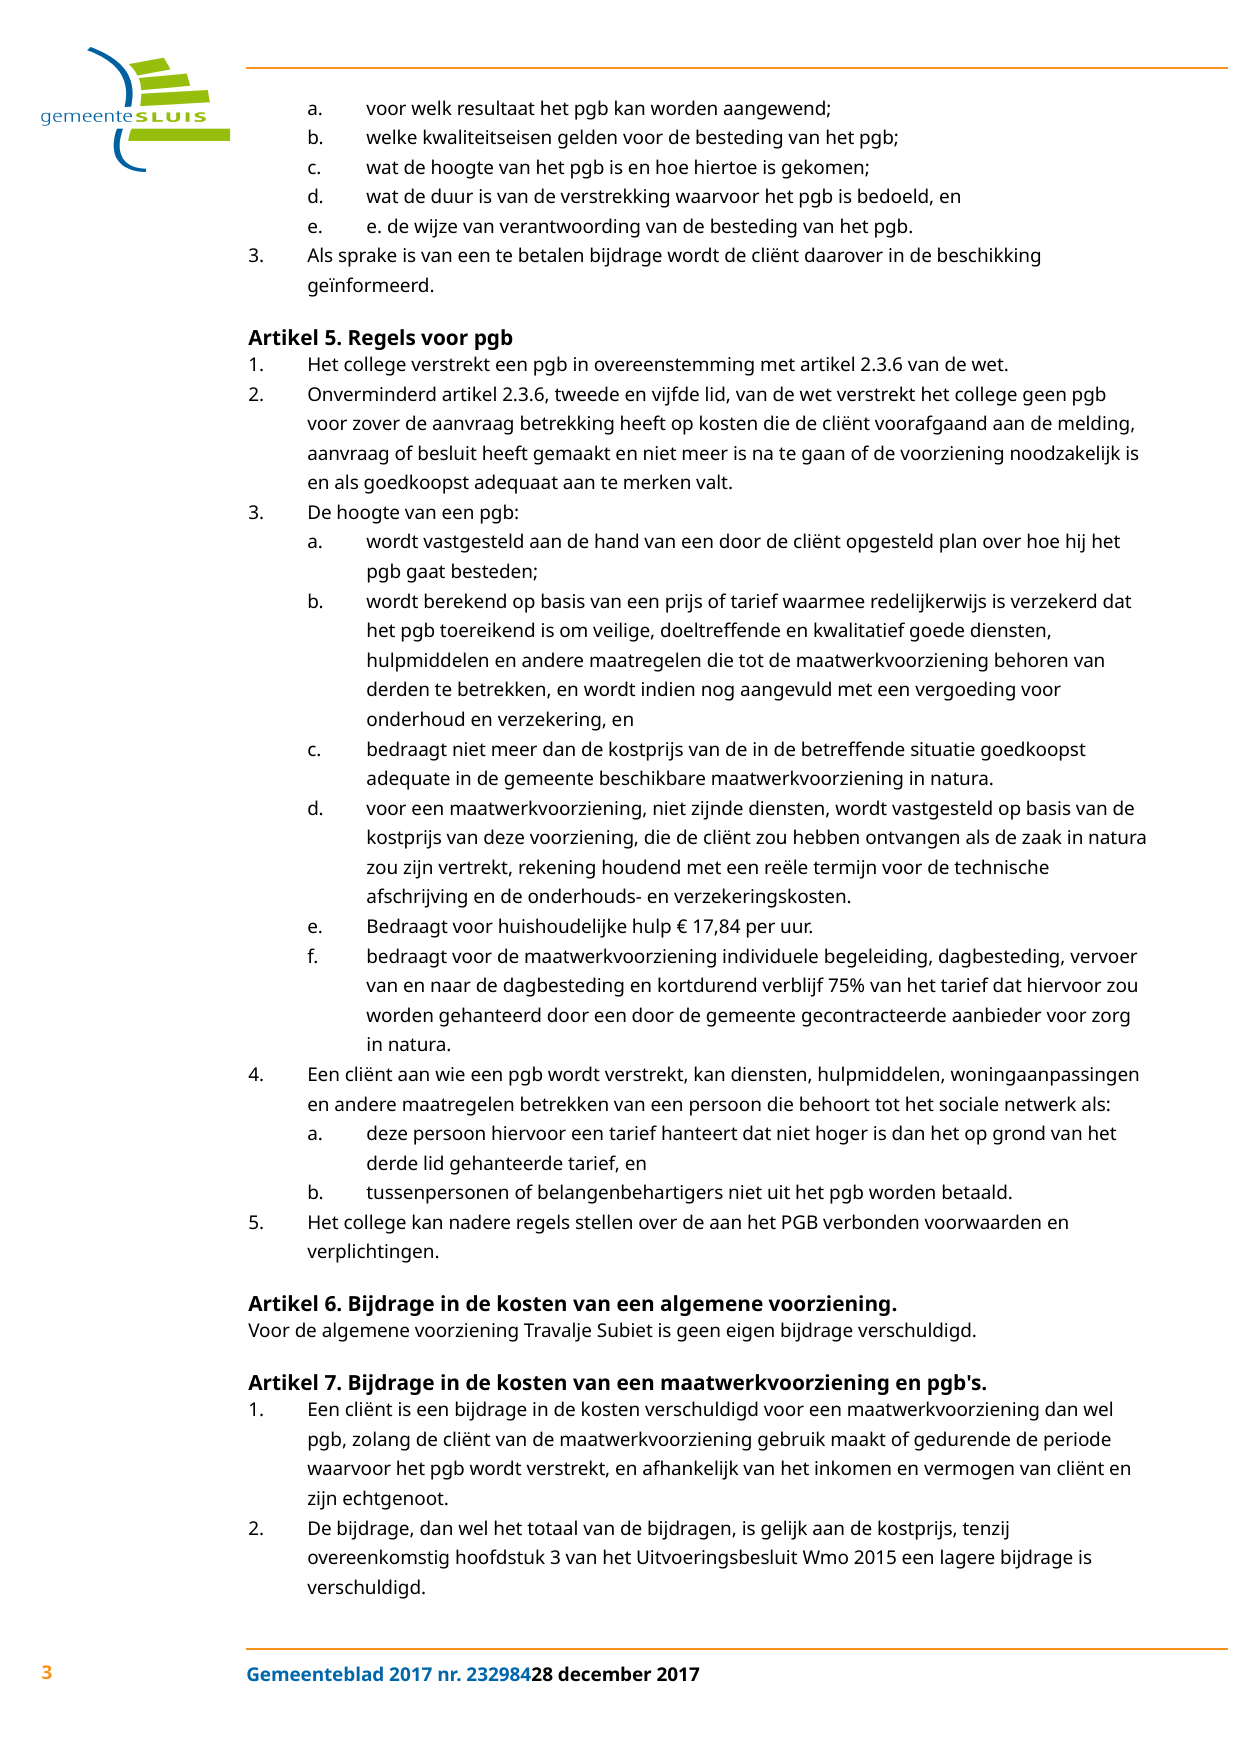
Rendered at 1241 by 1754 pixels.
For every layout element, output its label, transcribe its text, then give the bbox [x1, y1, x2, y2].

list De bijdrage, dan wel het totaal van de bijdragen, is gelijk aan de kostprijs, tenzij overeenkomstig hoofdstuk 3 van het Uitvoeringsbesluit Wmo 2015 een lagere bijdrage is verschuldigd. [248, 1515, 1152, 1599]
list bedraagt voor de maatwerkvoorziening individuele begeleiding, dagbesteding, vervoer van en naar de dagbesteding en kortdurend verblijf 75% van het tarief dat hiervoor zou worden gehanteerd door een door de gemeente gecontracteerde aanbieder voor zorg in natura. [307, 943, 1152, 1057]
list voor welk resultaat het pgb kan worden aangewend; [307, 95, 1152, 121]
list Een cliënt is een bijdrage in de kosten verschuldigd voor een maatwerkvoorziening dan wel pgb, zolang de cliënt van de maatwerkvoorziening gebruik maakt of gedurende de periode waarvoor het pgb wordt verstrekt, en afhankelijk van het inkomen en vermogen van cliënt en zijn echtgenoot. [248, 1396, 1152, 1511]
picture [41, 47, 231, 172]
list Onverminderd artikel 2.3.6, tweede en vijfde lid, van de wet verstrekt het college geen pgb voor zover de aanvraag betrekking heeft op kosten die de cliënt voorafgaand aan de melding, aanvraag of besluit heeft gemaakt en niet meer is na te gaan of de voorziening noodzakelijk is en als goedkoopst adequaat aan te merken valt. [248, 381, 1152, 495]
list deze persoon hiervoor een tarief hanteert dat niet hoger is dan het op grond van het derde lid gehanteerde tarief, en [307, 1120, 1152, 1176]
list Bedraagt voor huishoudelijke hulp € 17,84 per uur. [307, 913, 1152, 939]
list Een cliënt aan wie een pgb wordt verstrekt, kan diensten, hulpmiddelen, woningaanpassingen en andere maatregelen betrekken van een persoon die behoort tot het sociale netwerk als: [248, 1061, 1152, 1116]
text Voor de algemene voorziening Travalje Subiet is geen eigen bijdrage verschuldigd. [248, 1317, 1152, 1343]
list wat de duur is van de verstrekking waarvoor het pgb is bedoeld, en [307, 183, 1152, 209]
text Artikel 6. Bijdrage in de kosten van een algemene voorziening. [248, 1289, 1152, 1317]
list Als sprake is van een te betalen bijdrage wordt de cliënt daarover in de beschikking geïnformeerd. [248, 243, 1152, 298]
list wordt vastgesteld aan de hand van een door de cliënt opgesteld plan over hoe hij het pgb gaat besteden; [307, 529, 1152, 584]
list De hoogte van een pgb: [248, 499, 1152, 525]
list welke kwaliteitseisen gelden voor de besteding van het pgb; [307, 124, 1152, 150]
list wat de hoogte van het pgb is en hoe hiertoe is gekomen; [307, 154, 1152, 180]
list tussenpersonen of belangenbehartigers niet uit het pgb worden betaald. [307, 1179, 1152, 1205]
list Het college kan nadere regels stellen over de aan het PGB verbonden voorwaarden en verplichtingen. [248, 1209, 1152, 1264]
list Het college verstrekt een pgb in overeenstemming met artikel 2.3.6 van de wet. [248, 351, 1152, 377]
list bedraagt niet meer dan de kostprijs van de in de betreffende situatie goedkoopst adequate in de gemeente beschikbare maatwerkvoorziening in natura. [307, 736, 1152, 791]
list wordt berekend op basis van een prijs of tarief waarmee redelijkerwijs is verzekerd dat het pgb toereikend is om veilige, doeltreffende en kwalitatief goede diensten, hulpmiddelen en andere maatregelen die tot de maatwerkvoorziening behoren van derden te betrekken, en wordt indien nog aangevuld met een vergoeding voor onderhoud en verzekering, en [307, 588, 1152, 732]
list e. de wijze van verantwoording van de besteding van het pgb. [307, 213, 1152, 239]
text Artikel 7. Bijdrage in de kosten van een maatwerkvoorziening en pgb's. [248, 1368, 1152, 1396]
list voor een maatwerkvoorziening, niet zijnde diensten, wordt vastgesteld op basis van de kostprijs van deze voorziening, die de cliënt zou hebben ontvangen als de zaak in natura zou zijn vertrekt, rekening houdend met een reële termijn voor de technische afschrijving en de onderhouds- en verzekeringskosten. [307, 795, 1152, 909]
text Artikel 5. Regels voor pgb [248, 323, 1152, 351]
